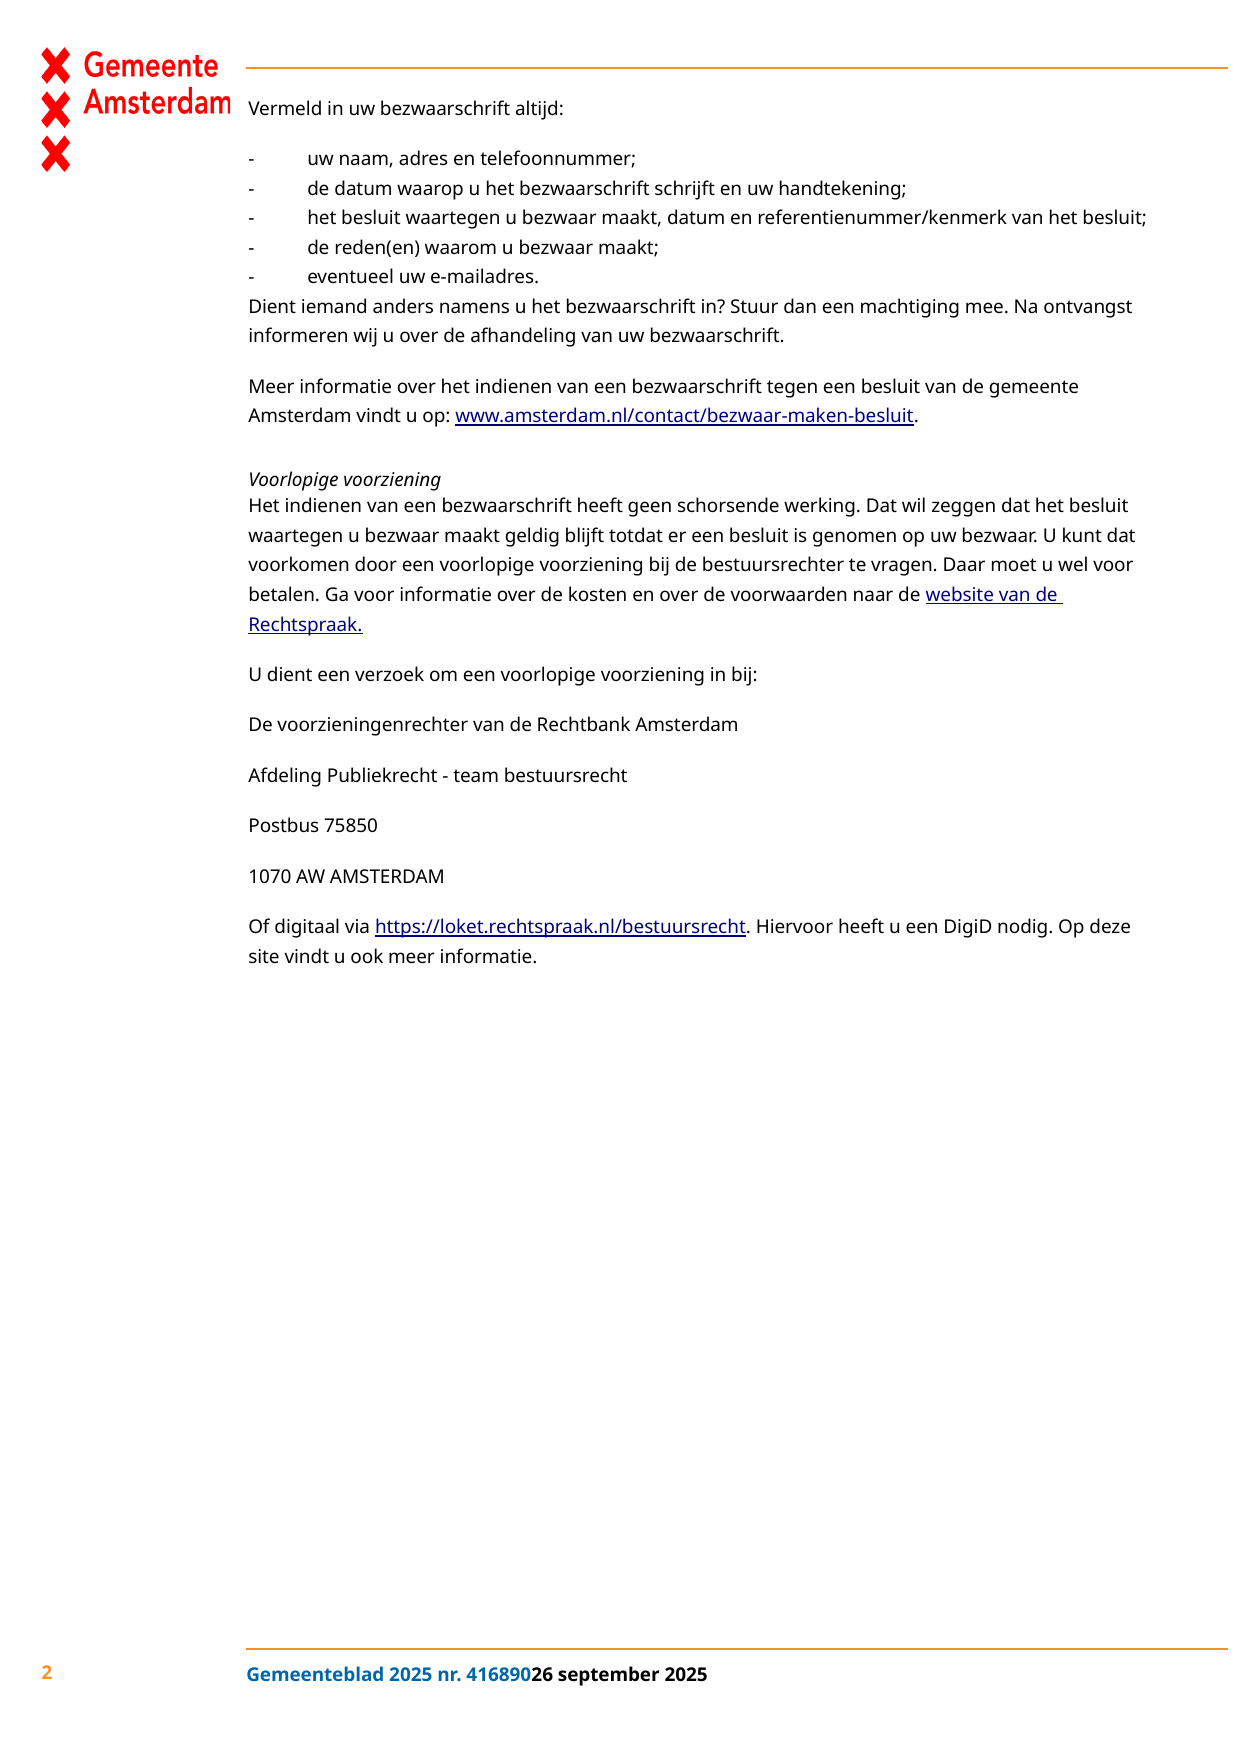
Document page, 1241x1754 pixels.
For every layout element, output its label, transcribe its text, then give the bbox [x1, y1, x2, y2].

text Meer informatie over het indienen van een bezwaarschrift tegen een besluit van de gemeente Amsterdam vindt u op: www.amsterdam.nl/contact/bezwaar-maken-besluit. [248, 373, 1152, 428]
list de datum waarop u het bezwaarschrift schrijft en uw handtekening; [248, 175, 1152, 201]
text U dient een verzoek om een voorlopige voorziening in bij: [248, 661, 1152, 687]
text Postbus 75850 [248, 812, 1152, 838]
text Voorlopige voorziening [248, 467, 1152, 492]
text 1070 AW AMSTERDAM [248, 863, 1152, 888]
text Afdeling Publiekrecht - team bestuursrecht [248, 762, 1152, 788]
list eventueel uw e-mailadres. [248, 263, 1152, 289]
text Het indienen van een bezwaarschrift heeft geen schorsende werking. Dat wil zeggen dat het besluit waartegen u bezwaar maakt geldig blijft totdat er een besluit is genomen op uw bezwaar. U kunt dat voorkomen door een voorlopige voorziening bij de bestuursrechter te vragen. Daar moet u wel voor betalen. Ga voor informatie over de kosten en over de voorwaarden naar de website van de Rechtspraak. [248, 492, 1152, 636]
list het besluit waartegen u bezwaar maakt, datum en referentienummer/kenmerk van het besluit; [248, 204, 1152, 230]
list de reden(en) waarom u bezwaar maakt; [248, 234, 1152, 260]
text Of digitaal via https://loket.rechtspraak.nl/bestuursrecht. Hiervoor heeft u een DigiD nodig. Op deze site vindt u ook meer informatie. [248, 913, 1152, 968]
text Vermeld in uw bezwaarschrift altijd: [248, 95, 1152, 121]
picture [41, 47, 231, 172]
text De voorzieningenrechter van de Rechtbank Amsterdam [248, 712, 1152, 737]
list uw naam, adres en telefoonnummer; [248, 145, 1152, 171]
text Dient iemand anders namens u het bezwaarschrift in? Stuur dan een machtiging mee. Na ontvangst informeren wij u over de afhandeling van uw bezwaarschrift. [248, 293, 1152, 348]
